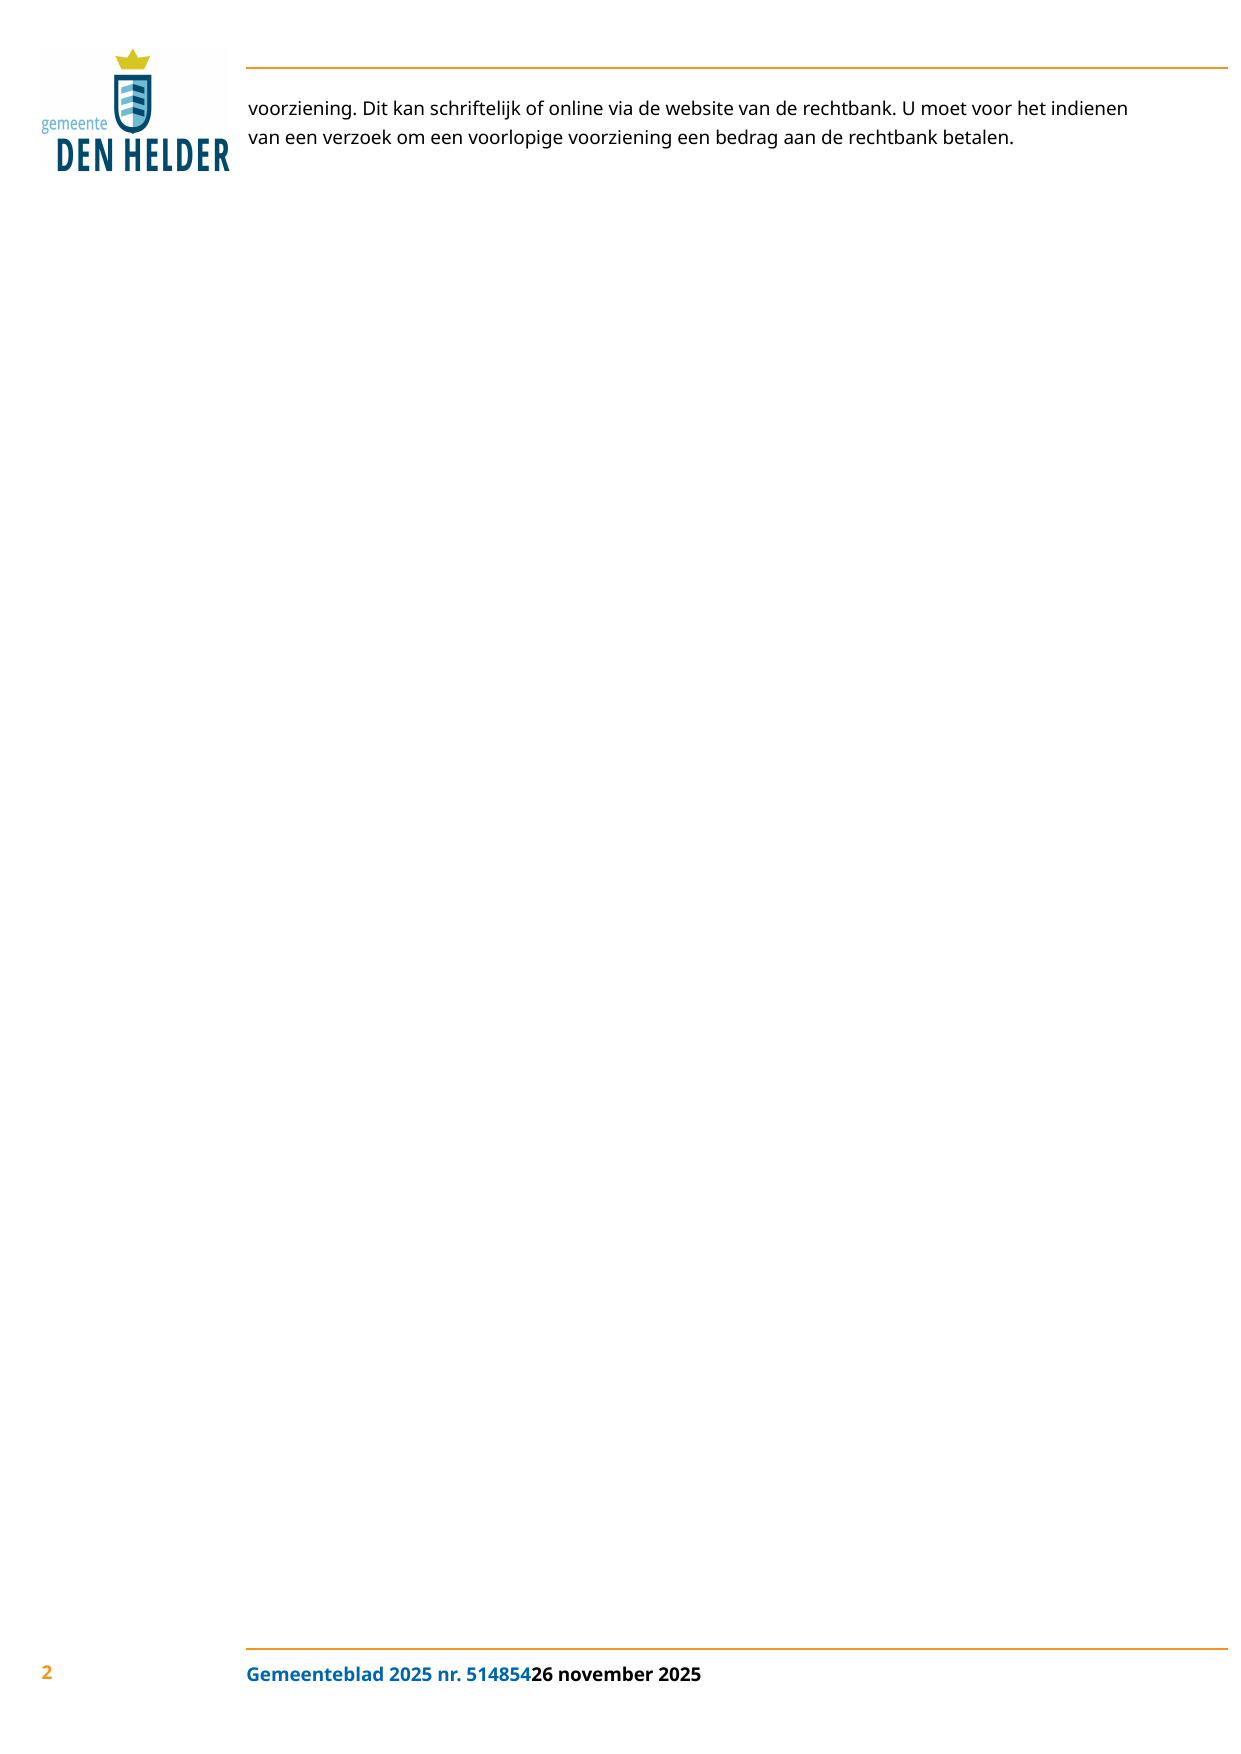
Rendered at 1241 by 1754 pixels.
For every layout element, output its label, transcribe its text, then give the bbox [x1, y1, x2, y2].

picture [130, 157, 135, 172]
picture [63, 144, 68, 165]
picture [220, 160, 224, 172]
text voorziening. Dit kan schriftelijk of online via de website van de rechtbank. U moet voor het indienen van een verzoek om een voorlopige voorziening een bedrag aan de rechtbank betalen. [248, 95, 1152, 150]
picture [41, 47, 231, 172]
picture [182, 144, 187, 165]
picture [100, 154, 106, 172]
